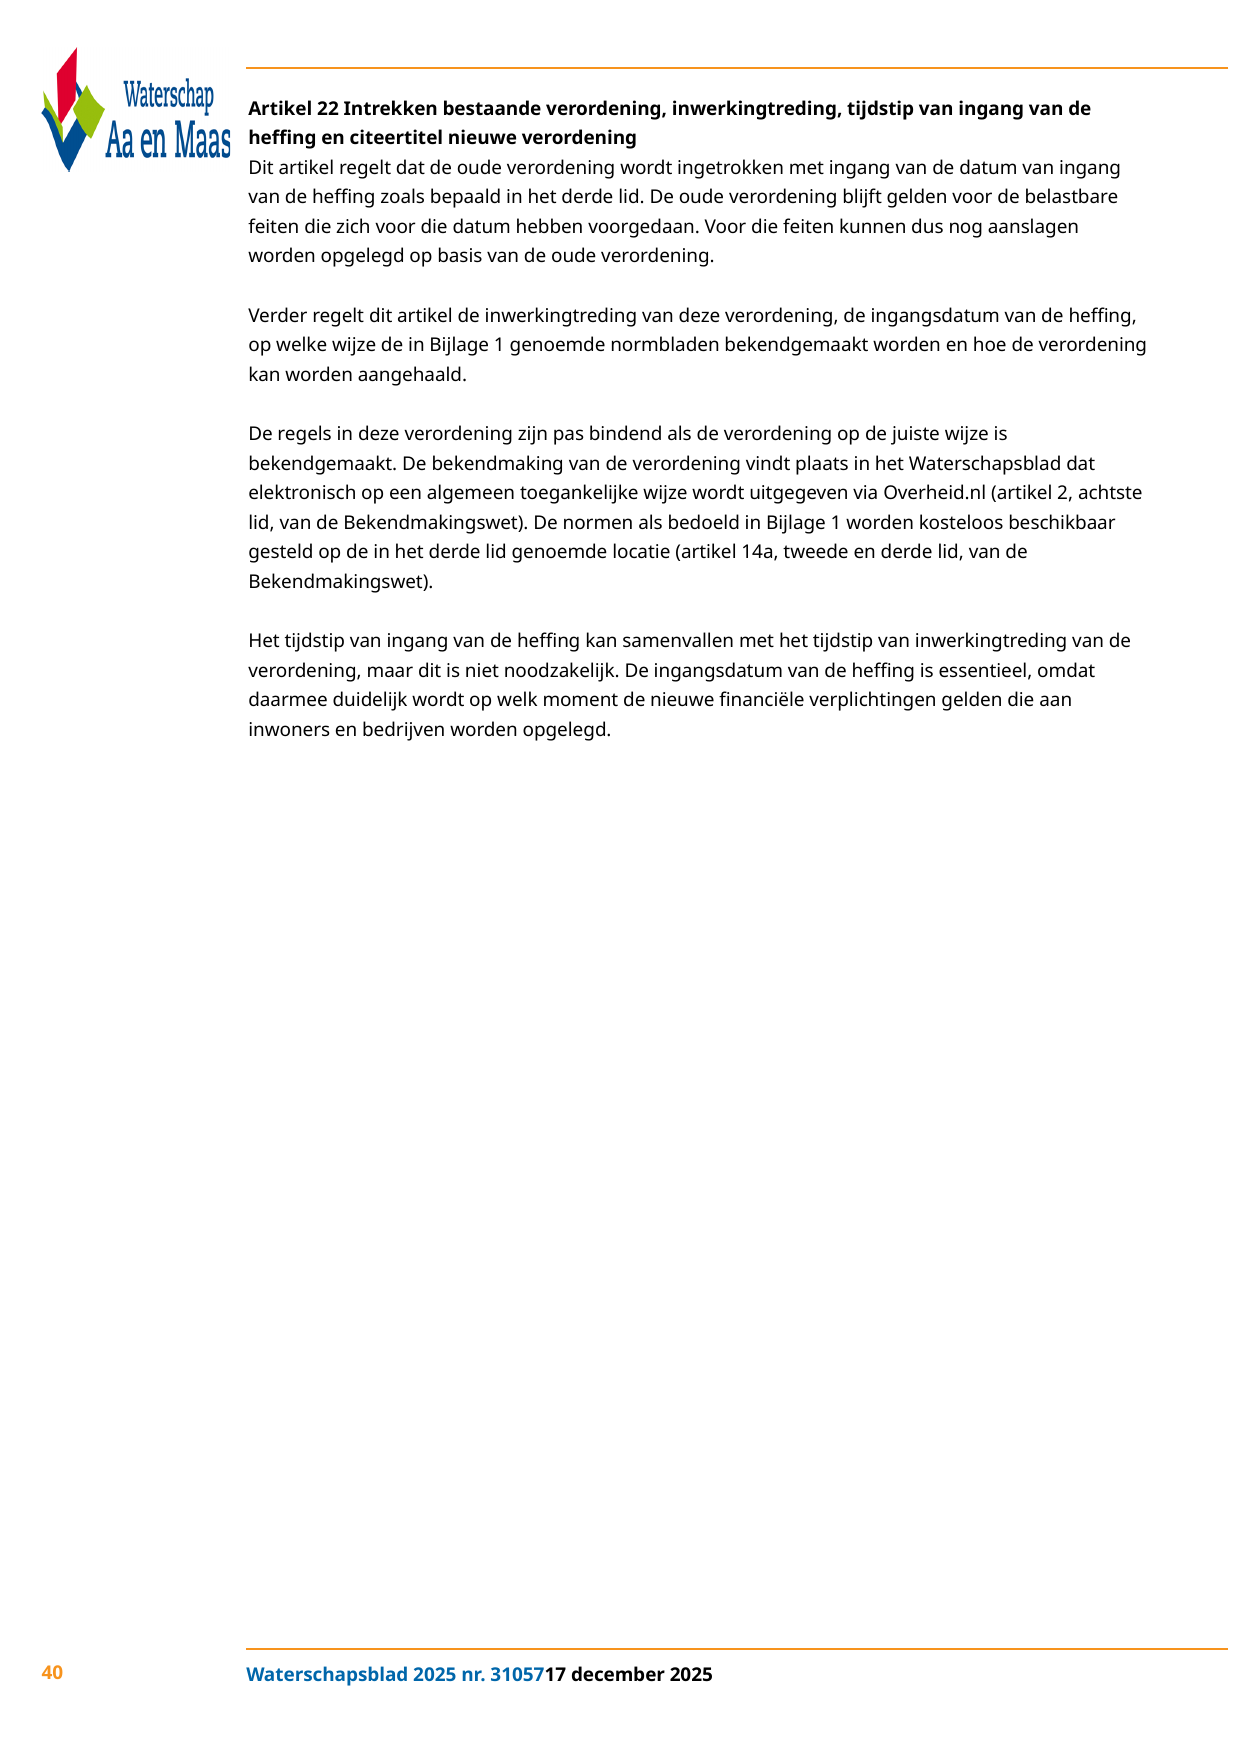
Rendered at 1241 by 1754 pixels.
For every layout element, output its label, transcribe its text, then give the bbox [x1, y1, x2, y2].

picture [41, 47, 231, 172]
text Dit artikel regelt dat de oude verordening wordt ingetrokken met ingang van de datum van ingang van de heffing zoals bepaald in het derde lid. De oude verordening blijft gelden voor de belastbare feiten die zich voor die datum hebben voorgedaan. Voor die feiten kunnen dus nog aanslagen worden opgelegd op basis van de oude verordening. [248, 154, 1152, 268]
text De regels in deze verordening zijn pas bindend als de verordening op de juiste wijze is bekendgemaakt. De bekendmaking van de verordening vindt plaats in het Waterschapsblad dat elektronisch op een algemeen toegankelijke wijze wordt uitgegeven via Overheid.nl (artikel 2, achtste lid, van de Bekendmakingswet). De normen als bedoeld in Bijlage 1 worden kosteloos beschikbaar gesteld op de in het derde lid genoemde locatie (artikel 14a, tweede en derde lid, van de Bekendmakingswet). [248, 420, 1152, 594]
text Verder regelt dit artikel de inwerkingtreding van deze verordening, de ingangsdatum van de heffing, op welke wijze de in Bijlage 1 genoemde normbladen bekendgemaakt worden en hoe de verordening kan worden aangehaald. [248, 302, 1152, 387]
text Artikel 22 Intrekken bestaande verordening, inwerkingtreding, tijdstip van ingang van de heffing en citeertitel nieuwe verordening [248, 95, 1152, 150]
text Het tijdstip van ingang van de heffing kan samenvallen met het tijdstip van inwerkingtreding van de verordening, maar dit is niet noodzakelijk. De ingangsdatum van de heffing is essentieel, omdat daarmee duidelijk wordt op welk moment de nieuwe financiële verplichtingen gelden die aan inwoners en bedrijven worden opgelegd. [248, 627, 1152, 742]
